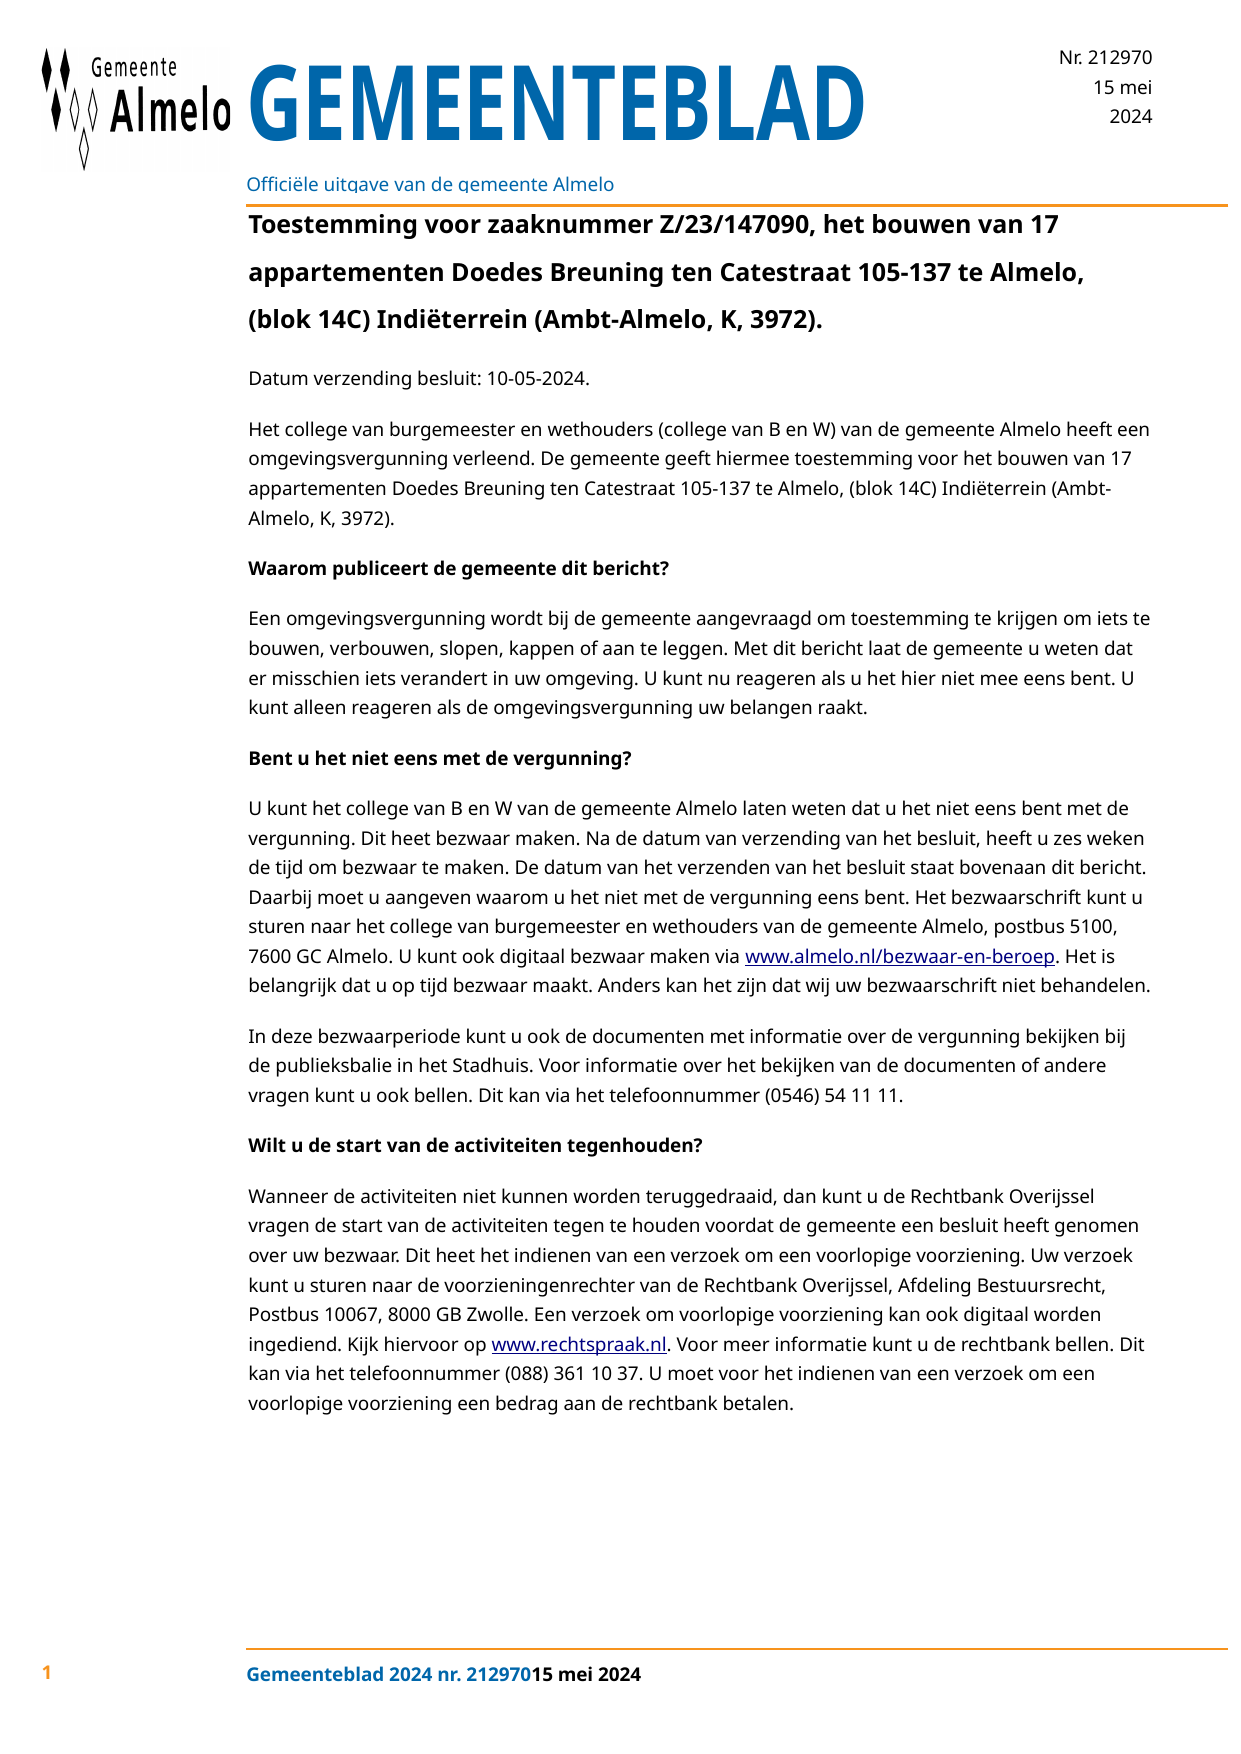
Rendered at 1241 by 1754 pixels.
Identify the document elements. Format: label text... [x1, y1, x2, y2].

text Waarom publiceert de gemeente dit bericht? [248, 555, 1152, 581]
text U kunt het college van B en W van de gemeente Almelo laten weten dat u het niet eens bent met de vergunning. Dit heet bezwaar maken. Na de datum van verzending van het besluit, heeft u zes weken de tijd om bezwaar te maken. De datum van het verzenden van het besluit staat bovenaan dit bericht. Daarbij moet u aangeven waarom u het niet met de vergunning eens bent. Het bezwaarschrift kunt u sturen naar het college van burgemeester en wethouders van de gemeente Almelo, postbus 5100, 7600 GC Almelo. U kunt ook digitaal bezwaar maken via www.almelo.nl/bezwaar-en-beroep. Het is belangrijk dat u op tijd bezwaar maakt. Anders kan het zijn dat wij uw bezwaarschrift niet behandelen. [248, 795, 1152, 998]
text Wanneer de activiteiten niet kunnen worden teruggedraaid, dan kunt u de Rechtbank Overijssel vragen de start van de activiteiten tegen te houden voordat de gemeente een besluit heeft genomen over uw bezwaar. Dit heet het indienen van een verzoek om een voorlopige voorziening. Uw verzoek kunt u sturen naar de voorzieningenrechter van de Rechtbank Overijssel, Afdeling Bestuursrecht, Postbus 10067, 8000 GB Zwolle. Een verzoek om voorlopige voorziening kan ook digitaal worden ingediend. Kijk hiervoor op www.rechtspraak.nl. Voor meer informatie kunt u de rechtbank bellen. Dit kan via het telefoonnummer (088) 361 10 37. U moet voor het indienen van een verzoek om een voorlopige voorziening een bedrag aan de rechtbank betalen. [248, 1183, 1152, 1416]
text Wilt u de start van de activiteiten tegenhouden? [248, 1133, 1152, 1158]
text Toestemming voor zaaknummer Z/23/147090, het bouwen van 17 appartementen Doedes Breuning ten Catestraat 105-137 te Almelo, (blok 14C) Indiëterrein (Ambt-Almelo, K, 3972). [248, 207, 1152, 336]
text Datum verzending besluit: 10-05-2024. [248, 366, 1152, 391]
text Een omgevingsvergunning wordt bij de gemeente aangevraagd om toestemming te krijgen om iets te bouwen, verbouwen, slopen, kappen of aan te leggen. Met dit bericht laat de gemeente u weten dat er misschien iets verandert in uw omgeving. U kunt nu reageren als u het hier niet mee eens bent. U kunt alleen reageren als de omgevingsvergunning uw belangen raakt. [248, 606, 1152, 720]
text Bent u het niet eens met de vergunning? [248, 745, 1152, 770]
picture [41, 47, 231, 172]
text Het college van burgemeester en wethouders (college van B en W) van de gemeente Almelo heeft een omgevingsvergunning verleend. De gemeente geeft hiermee toestemming voor het bouwen van 17 appartementen Doedes Breuning ten Catestraat 105-137 te Almelo, (blok 14C) Indiëterrein (Ambt-Almelo, K, 3972). [248, 416, 1152, 530]
text In deze bezwaarperiode kunt u ook de documenten met informatie over de vergunning bekijken bij de publieksbalie in het Stadhuis. Voor informatie over het bekijken van de documenten of andere vragen kunt u ook bellen. Dit kan via het telefoonnummer (0546) 54 11 11. [248, 1023, 1152, 1108]
